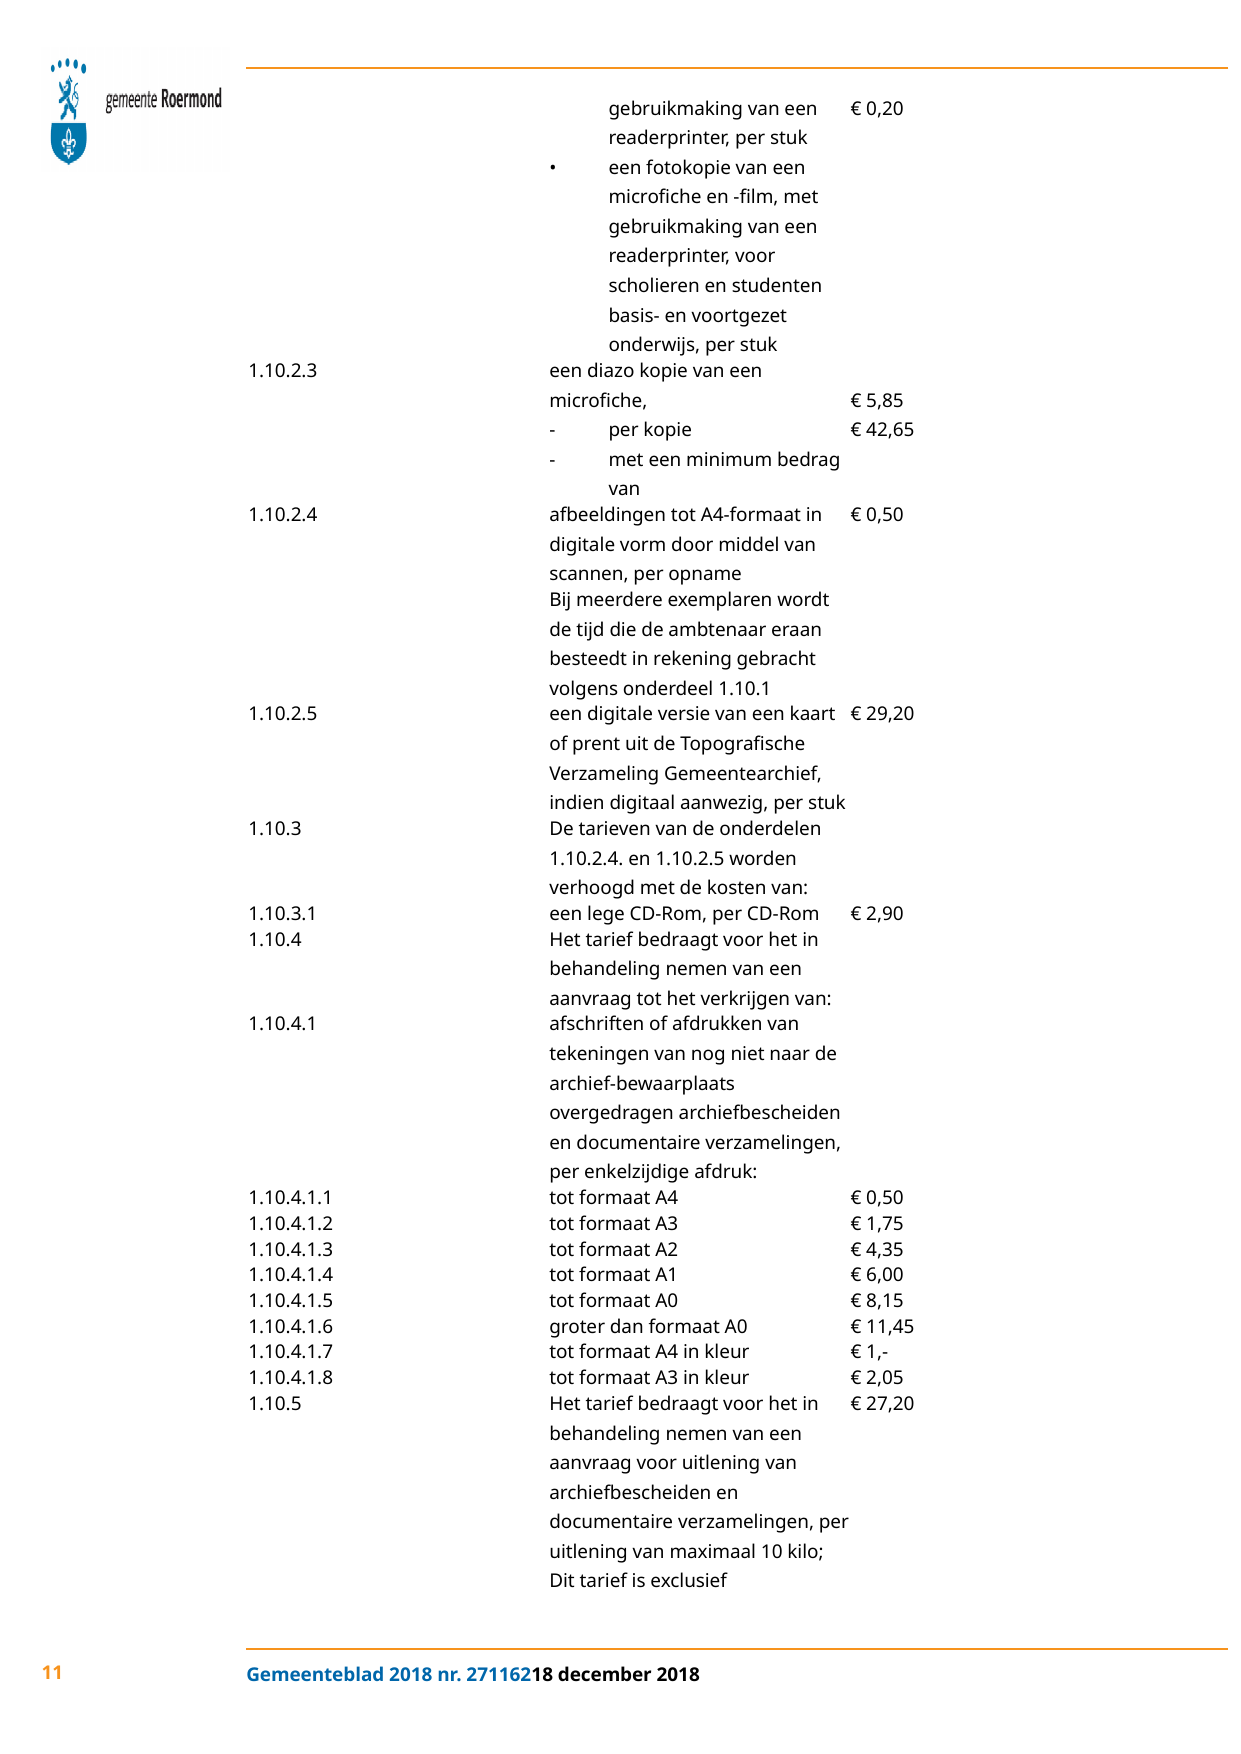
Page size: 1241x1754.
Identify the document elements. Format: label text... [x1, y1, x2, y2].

table_cell [850, 926, 1152, 1011]
table_cell € 8,15 [850, 1287, 1152, 1313]
table_cell 1.10.4.1.2 [248, 1210, 549, 1236]
table_cell € 1,- [850, 1339, 1152, 1364]
table_cell Het tarief bedraagt voor het in behandeling nemen van een aanvraag voor uitlening van archiefbescheiden en documentaire verzamelingen, per uitlening van maximaal 10 kilo; Dit tarief is exclusief [549, 1390, 850, 1593]
table_cell [248, 95, 549, 357]
table_cell 1.10.4.1 [248, 1011, 549, 1184]
table_cell € 5,85 € 42,65 [850, 357, 1152, 501]
table_cell tot formaat A3 [549, 1210, 850, 1236]
table_cell € 6,00 [850, 1261, 1152, 1287]
table_cell tot formaat A0 [549, 1287, 850, 1313]
table_cell € 4,35 [850, 1236, 1152, 1261]
picture [41, 47, 231, 172]
table_cell 1.10.4.1.5 [248, 1287, 549, 1313]
table_cell 1.10.2.4 [248, 501, 549, 586]
table_cell € 0,50 [850, 1184, 1152, 1210]
table_cell tot formaat A3 in kleur [549, 1364, 850, 1390]
table_cell Het tarief bedraagt voor het in behandeling nemen van een aanvraag tot het verkrijgen van: [549, 926, 850, 1011]
table_cell 1.10.4.1.4 [248, 1261, 549, 1287]
table_cell tot formaat A1 [549, 1261, 850, 1287]
table_cell 1.10.4.1.6 [248, 1313, 549, 1339]
table_cell gebruikmaking van een readerprinter, per stuk een fotokopie van een microfiche en -film, met gebruikmaking van een readerprinter, voor scholieren en studenten basis- en voortgezet onderwijs, per stuk [549, 95, 850, 357]
table_cell groter dan formaat A0 [549, 1313, 850, 1339]
table_cell 1.10.4.1.7 [248, 1339, 549, 1364]
table_cell 1.10.2.5 [248, 701, 549, 815]
table_cell een lege CD-Rom, per CD-Rom [549, 900, 850, 926]
table_cell € 11,45 [850, 1313, 1152, 1339]
table_cell 1.10.4.1.1 [248, 1184, 549, 1210]
table_cell een digitale versie van een kaart of prent uit de Topografische Verzameling Gemeentearchief, indien digitaal aanwezig, per stuk [549, 701, 850, 815]
table_cell 1.10.4.1.3 [248, 1236, 549, 1261]
table_cell € 29,20 [850, 701, 1152, 815]
table_cell De tarieven van de onderdelen 1.10.2.4. en 1.10.2.5 worden verhoogd met de kosten van: [549, 815, 850, 900]
table_cell € 2,90 [850, 900, 1152, 926]
table_cell 1.10.3.1 [248, 900, 549, 926]
table_cell 1.10.2.3 [248, 357, 549, 501]
table_cell € 1,75 [850, 1210, 1152, 1236]
table_cell afschriften of afdrukken van tekeningen van nog niet naar de archief-bewaarplaats overgedragen archiefbescheiden en documentaire verzamelingen, per enkelzijdige afdruk: [549, 1011, 850, 1184]
table_cell 1.10.3 [248, 815, 549, 900]
table_cell € 2,05 [850, 1364, 1152, 1390]
table_cell € 0,20 [850, 95, 1152, 357]
table_cell [248, 586, 549, 701]
table_cell € 0,50 [850, 501, 1152, 586]
table_cell [850, 815, 1152, 900]
table_cell € 27,20 [850, 1390, 1152, 1593]
table_cell 1.10.5 [248, 1390, 549, 1593]
table_cell een diazo kopie van een microfiche, per kopie met een minimum bedrag van [549, 357, 850, 501]
table_cell [850, 1011, 1152, 1184]
table_cell [850, 586, 1152, 701]
table_cell Bij meerdere exemplaren wordt de tijd die de ambtenaar eraan besteedt in rekening gebracht volgens onderdeel 1.10.1 [549, 586, 850, 701]
table_cell afbeeldingen tot A4-formaat in digitale vorm door middel van scannen, per opname [549, 501, 850, 586]
table_cell 1.10.4.1.8 [248, 1364, 549, 1390]
table_cell 1.10.4 [248, 926, 549, 1011]
table_cell tot formaat A2 [549, 1236, 850, 1261]
table_cell tot formaat A4 in kleur [549, 1339, 850, 1364]
table_cell tot formaat A4 [549, 1184, 850, 1210]
